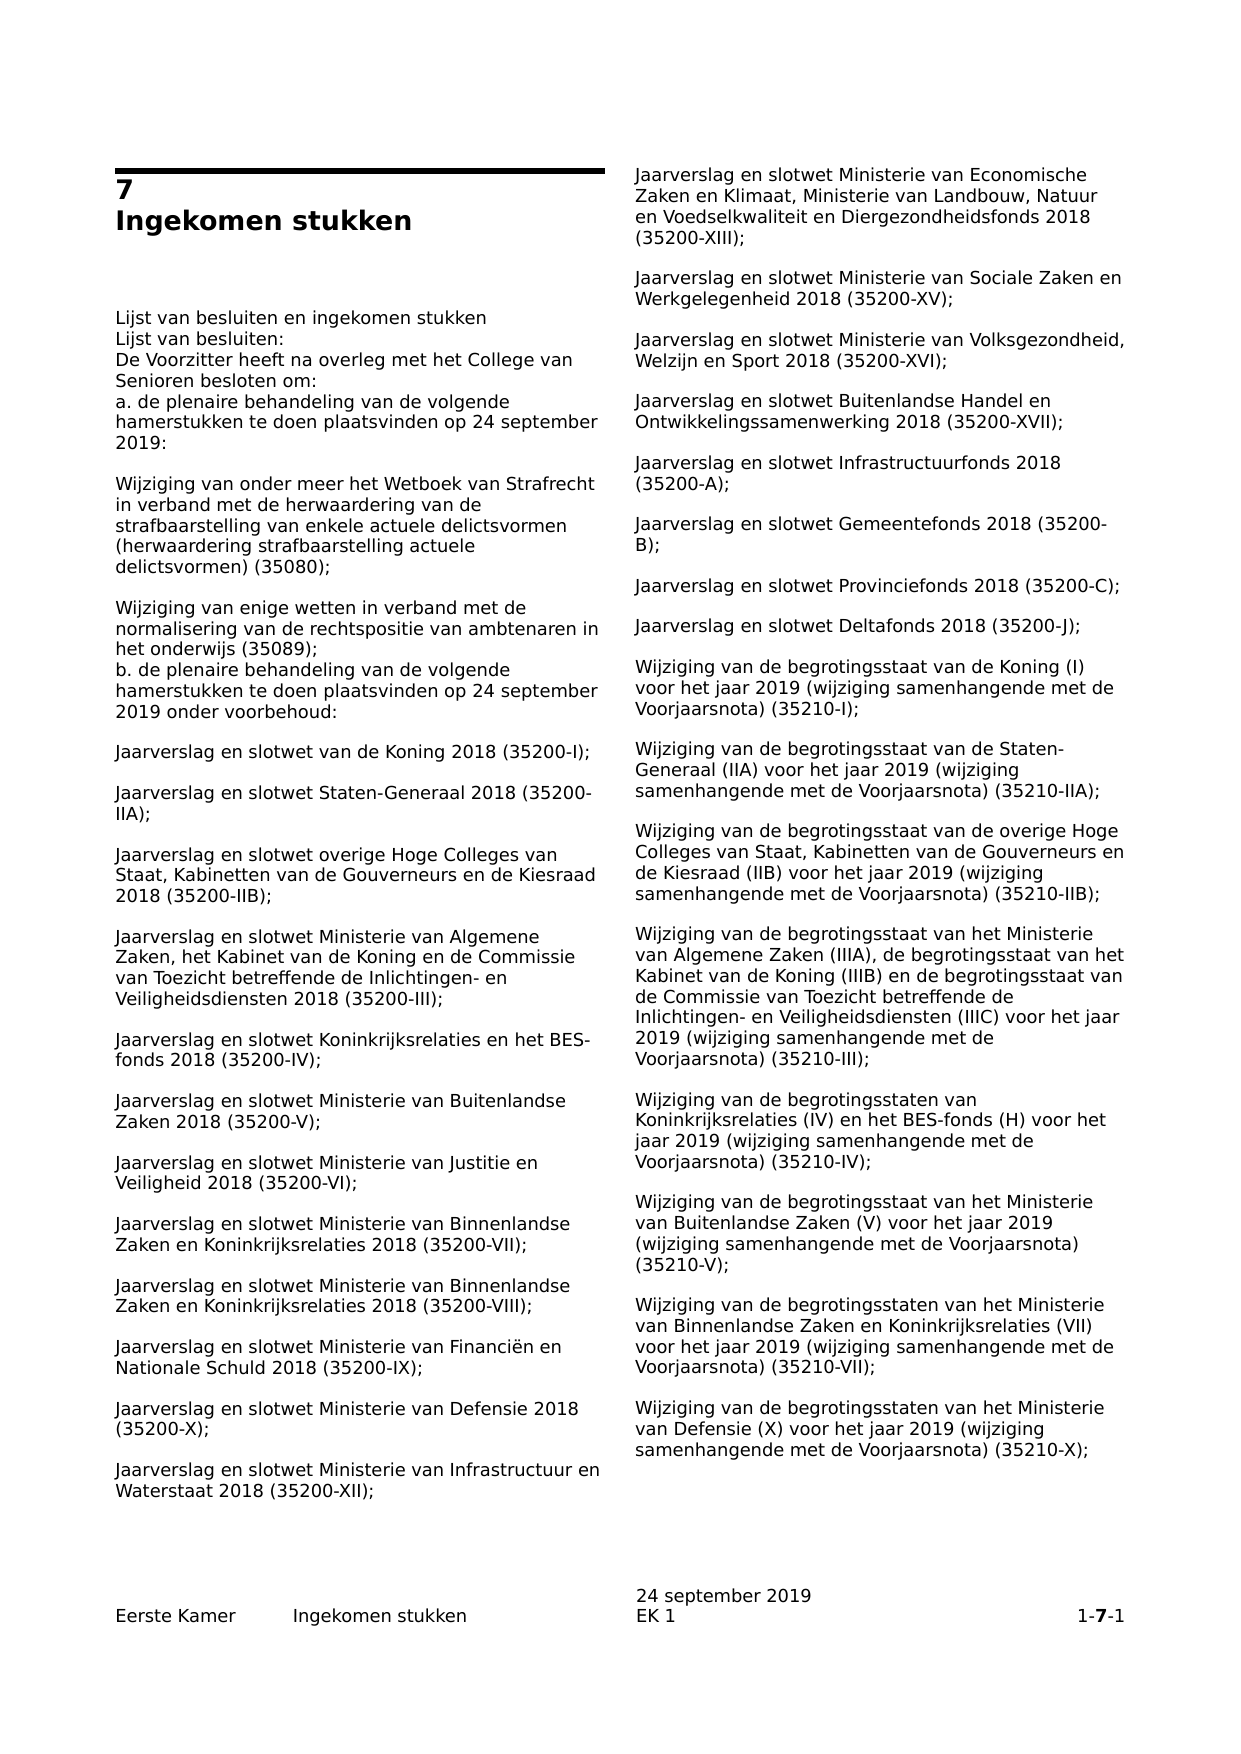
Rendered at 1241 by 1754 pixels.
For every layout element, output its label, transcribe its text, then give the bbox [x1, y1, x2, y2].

text Jaarverslag en slotwet Ministerie van Infrastructuur en Waterstaat 2018 (35200-XII); [115, 1460, 605, 1501]
title 7 Ingekomen stukken [115, 174, 605, 237]
text Jaarverslag en slotwet Infrastructuurfonds 2018 (35200-A); [635, 453, 1125, 494]
text Wijziging van de begrotingsstaat van het Ministerie van Buitenlandse Zaken (V) voor het jaar 2019 (wijziging samenhangende met de Voorjaarsnota) (35210-V); [635, 1192, 1125, 1275]
text Jaarverslag en slotwet Deltafonds 2018 (35200-J); [635, 616, 1125, 637]
text Jaarverslag en slotwet Ministerie van Defensie 2018 (35200-X); [115, 1398, 605, 1440]
text Jaarverslag en slotwet Koninkrijksrelaties en het BES-fonds 2018 (35200-IV); [115, 1029, 605, 1071]
text Jaarverslag en slotwet Ministerie van Volksgezondheid, Welzijn en Sport 2018 (35200-XVI); [635, 330, 1125, 371]
text Jaarverslag en slotwet Ministerie van Binnenlandse Zaken en Koninkrijksrelaties 2018 (35200-VII); [115, 1214, 605, 1255]
text Jaarverslag en slotwet Buitenlandse Handel en Ontwikkelingssamenwerking 2018 (35200-XVII); [635, 391, 1125, 433]
text Jaarverslag en slotwet Ministerie van Financiën en Nationale Schuld 2018 (35200-IX); [115, 1337, 605, 1378]
text Wijziging van de begrotingsstaten van het Ministerie van Binnenlandse Zaken en Koninkrijksrelaties (VII) voor het jaar 2019 (wijziging samenhangende met de Voorjaarsnota) (35210-VII); [635, 1295, 1125, 1378]
text Wijziging van de begrotingsstaat van de overige Hoge Colleges van Staat, Kabinetten van de Gouverneurs en de Kiesraad (IIB) voor het jaar 2019 (wijziging samenhangende met de Voorjaarsnota) (35210-IIB); [635, 821, 1125, 904]
text Jaarverslag en slotwet Ministerie van Justitie en Veiligheid 2018 (35200-VI); [115, 1152, 605, 1194]
text Lijst van besluiten en ingekomen stukken [115, 308, 605, 329]
text Jaarverslag en slotwet Ministerie van Sociale Zaken en Werkgelegenheid 2018 (35200-XV); [635, 268, 1125, 310]
text Wijziging van de begrotingsstaten van Koninkrijksrelaties (IV) en het BES-fonds (H) voor het jaar 2019 (wijziging samenhangende met de Voorjaarsnota) (35210-IV); [635, 1089, 1125, 1172]
text Wijziging van de begrotingsstaat van het Ministerie van Algemene Zaken (IIIA), de begrotingsstaat van het Kabinet van de Koning (IIIB) en de begrotingsstaat van de Commissie van Toezicht betreffende de Inlichtingen- en Veiligheidsdiensten (IIIC) voor het jaar 2019 (wijziging samenhangende met de Voorjaarsnota) (35210-III); [635, 924, 1125, 1069]
text De Voorzitter heeft na overleg met het College van Senioren besloten om: [115, 350, 605, 391]
text Jaarverslag en slotwet Provinciefonds 2018 (35200-C); [635, 576, 1125, 596]
text Jaarverslag en slotwet Ministerie van Buitenlandse Zaken 2018 (35200-V); [115, 1091, 605, 1132]
text Wijziging van de begrotingsstaat van de Koning (I) voor het jaar 2019 (wijziging samenhangende met de Voorjaarsnota) (35210-I); [635, 657, 1125, 719]
text a. de plenaire behandeling van de volgende hamerstukken te doen plaatsvinden op 24 september 2019: [115, 391, 605, 454]
text b. de plenaire behandeling van de volgende hamerstukken te doen plaatsvinden op 24 september 2019 onder voorbehoud: [115, 660, 605, 722]
text Wijziging van de begrotingsstaten van het Ministerie van Defensie (X) voor het jaar 2019 (wijziging samenhangende met de Voorjaarsnota) (35210-X); [635, 1398, 1125, 1460]
text Jaarverslag en slotwet Ministerie van Binnenlandse Zaken en Koninkrijksrelaties 2018 (35200-VIII); [115, 1275, 605, 1317]
text Lijst van besluiten: [115, 329, 605, 350]
text Jaarverslag en slotwet van de Koning 2018 (35200-I); [115, 742, 605, 763]
text Wijziging van onder meer het Wetboek van Strafrecht in verband met de herwaardering van de strafbaarstelling van enkele actuele delictsvormen (herwaardering strafbaarstelling actuele delictsvormen) (35080); [115, 474, 605, 578]
text Jaarverslag en slotwet overige Hoge Colleges van Staat, Kabinetten van de Gouverneurs en de Kiesraad 2018 (35200-IIB); [115, 844, 605, 907]
text Wijziging van de begrotingsstaat van de Staten-Generaal (IIA) voor het jaar 2019 (wijziging samenhangende met de Voorjaarsnota) (35210-IIA); [635, 739, 1125, 801]
text Wijziging van enige wetten in verband met de normalisering van de rechtspositie van ambtenaren in het onderwijs (35089); [115, 598, 605, 660]
text Jaarverslag en slotwet Staten-Generaal 2018 (35200-IIA); [115, 783, 605, 824]
text Jaarverslag en slotwet Gemeentefonds 2018 (35200-B); [635, 514, 1125, 556]
text Jaarverslag en slotwet Ministerie van Algemene Zaken, het Kabinet van de Koning en de Commissie van Toezicht betreffende de Inlichtingen- en Veiligheidsdiensten 2018 (35200-III); [115, 927, 605, 1009]
text Jaarverslag en slotwet Ministerie van Economische Zaken en Klimaat, Ministerie van Landbouw, Natuur en Voedselkwaliteit en Diergezondheidsfonds 2018 (35200-XIII); [635, 165, 1125, 248]
